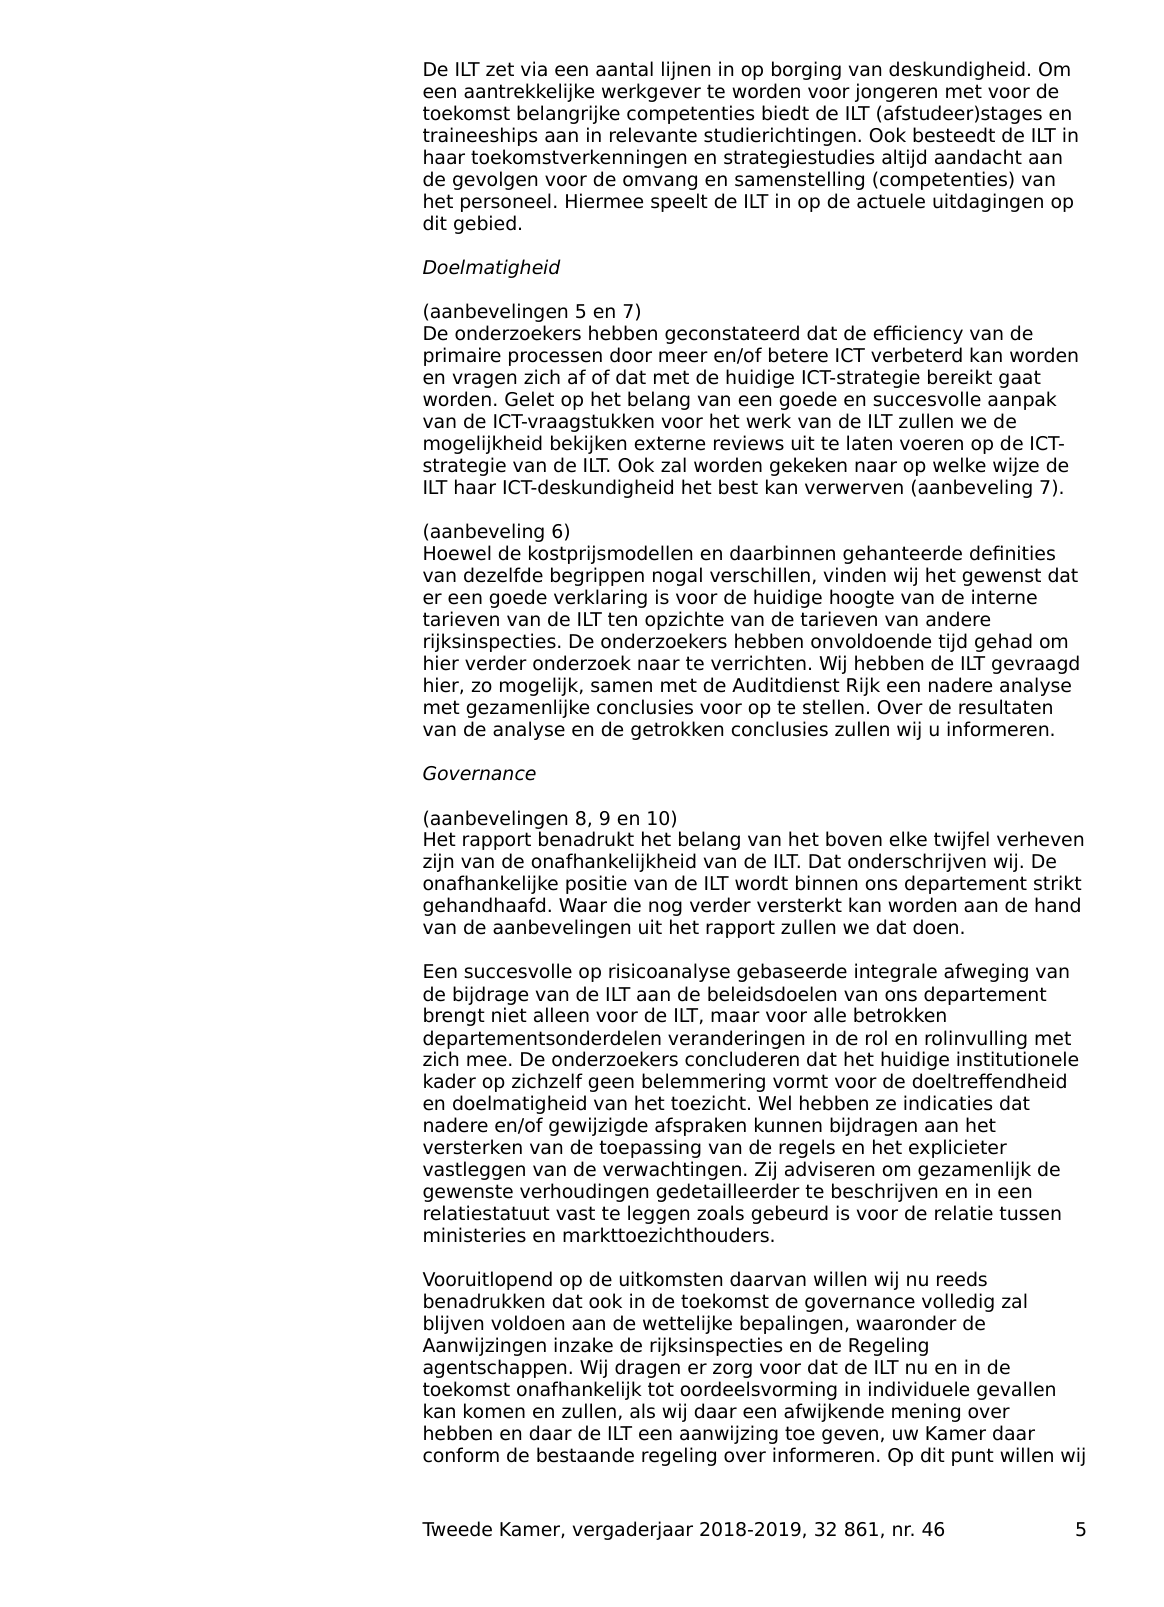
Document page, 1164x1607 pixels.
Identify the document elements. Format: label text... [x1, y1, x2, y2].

text Een succesvolle op risicoanalyse gebaseerde integrale afweging van de bijdrage van de ILT aan de beleidsdoelen van ons departement brengt niet alleen voor de ILT, maar voor alle betrokken departementsonderdelen veranderingen in de rol en rolinvulling met zich mee. De onderzoekers concluderen dat het huidige institutionele kader op zichzelf geen belemmering vormt voor de doeltreffendheid en doelmatigheid van het toezicht. Wel hebben ze indicaties dat nadere en/of gewijzigde afspraken kunnen bijdragen aan het versterken van de toepassing van de regels en het explicieter vastleggen van de verwachtingen. Zij adviseren om gezamenlijk de gewenste verhoudingen gedetailleerder te beschrijven en in een relatiestatuut vast te leggen zoals gebeurd is voor de relatie tussen ministeries en markttoezichthouders. [422, 961, 1087, 1247]
text Vooruitlopend op de uitkomsten daarvan willen wij nu reeds benadrukken dat ook in de toekomst de governance volledig zal blijven voldoen aan de wettelijke bepalingen, waaronder de Aanwijzingen inzake de rijksinspecties en de Regeling agentschappen. Wij dragen er zorg voor dat de ILT nu en in de toekomst onafhankelijk tot oordeelsvorming in individuele gevallen kan komen en zullen, als wij daar een afwijkende mening over hebben en daar de ILT een aanwijzing toe geven, uw Kamer daar conform de bestaande regeling over informeren. Op dit punt willen wij [422, 1269, 1087, 1467]
text (aanbevelingen 8, 9 en 10) [422, 807, 1087, 829]
text De onderzoekers hebben geconstateerd dat de efficiency van de primaire processen door meer en/of betere ICT verbeterd kan worden en vragen zich af of dat met de huidige ICT-strategie bereikt gaat worden. Gelet op het belang van een goede en succesvolle aanpak van de ICT-vraagstukken voor het werk van de ILT zullen we de mogelijkheid bekijken externe reviews uit te laten voeren op de ICT-strategie van de ILT. Ook zal worden gekeken naar op welke wijze de ILT haar ICT-deskundigheid het best kan verwerven (aanbeveling 7). [422, 323, 1087, 499]
subtitle Doelmatigheid [422, 257, 1087, 279]
text De ILT zet via een aantal lijnen in op borging van deskundigheid. Om een aantrekkelijke werkgever te worden voor jongeren met voor de toekomst belangrijke competenties biedt de ILT (afstudeer)stages en traineeships aan in relevante studierichtingen. Ook besteedt de ILT in haar toekomstverkenningen en strategiestudies altijd aandacht aan de gevolgen voor de omvang en samenstelling (competenties) van het personeel. Hiermee speelt de ILT in op de actuele uitdagingen op dit gebied. [422, 59, 1087, 235]
text (aanbeveling 6) [422, 521, 1087, 543]
text Hoewel de kostprijsmodellen en daarbinnen gehanteerde definities van dezelfde begrippen nogal verschillen, vinden wij het gewenst dat er een goede verklaring is voor de huidige hoogte van de interne tarieven van de ILT ten opzichte van de tarieven van andere rijksinspecties. De onderzoekers hebben onvoldoende tijd gehad om hier verder onderzoek naar te verrichten. Wij hebben de ILT gevraagd hier, zo mogelijk, samen met de Auditdienst Rijk een nadere analyse met gezamenlijke conclusies voor op te stellen. Over de resultaten van de analyse en de getrokken conclusies zullen wij u informeren. [422, 543, 1087, 741]
text Het rapport benadrukt het belang van het boven elke twijfel verheven zijn van de onafhankelijkheid van de ILT. Dat onderschrijven wij. De onafhankelijke positie van de ILT wordt binnen ons departement strikt gehandhaafd. Waar die nog verder versterkt kan worden aan de hand van de aanbevelingen uit het rapport zullen we dat doen. [422, 829, 1087, 939]
text (aanbevelingen 5 en 7) [422, 301, 1087, 323]
subtitle Governance [422, 763, 1087, 785]
